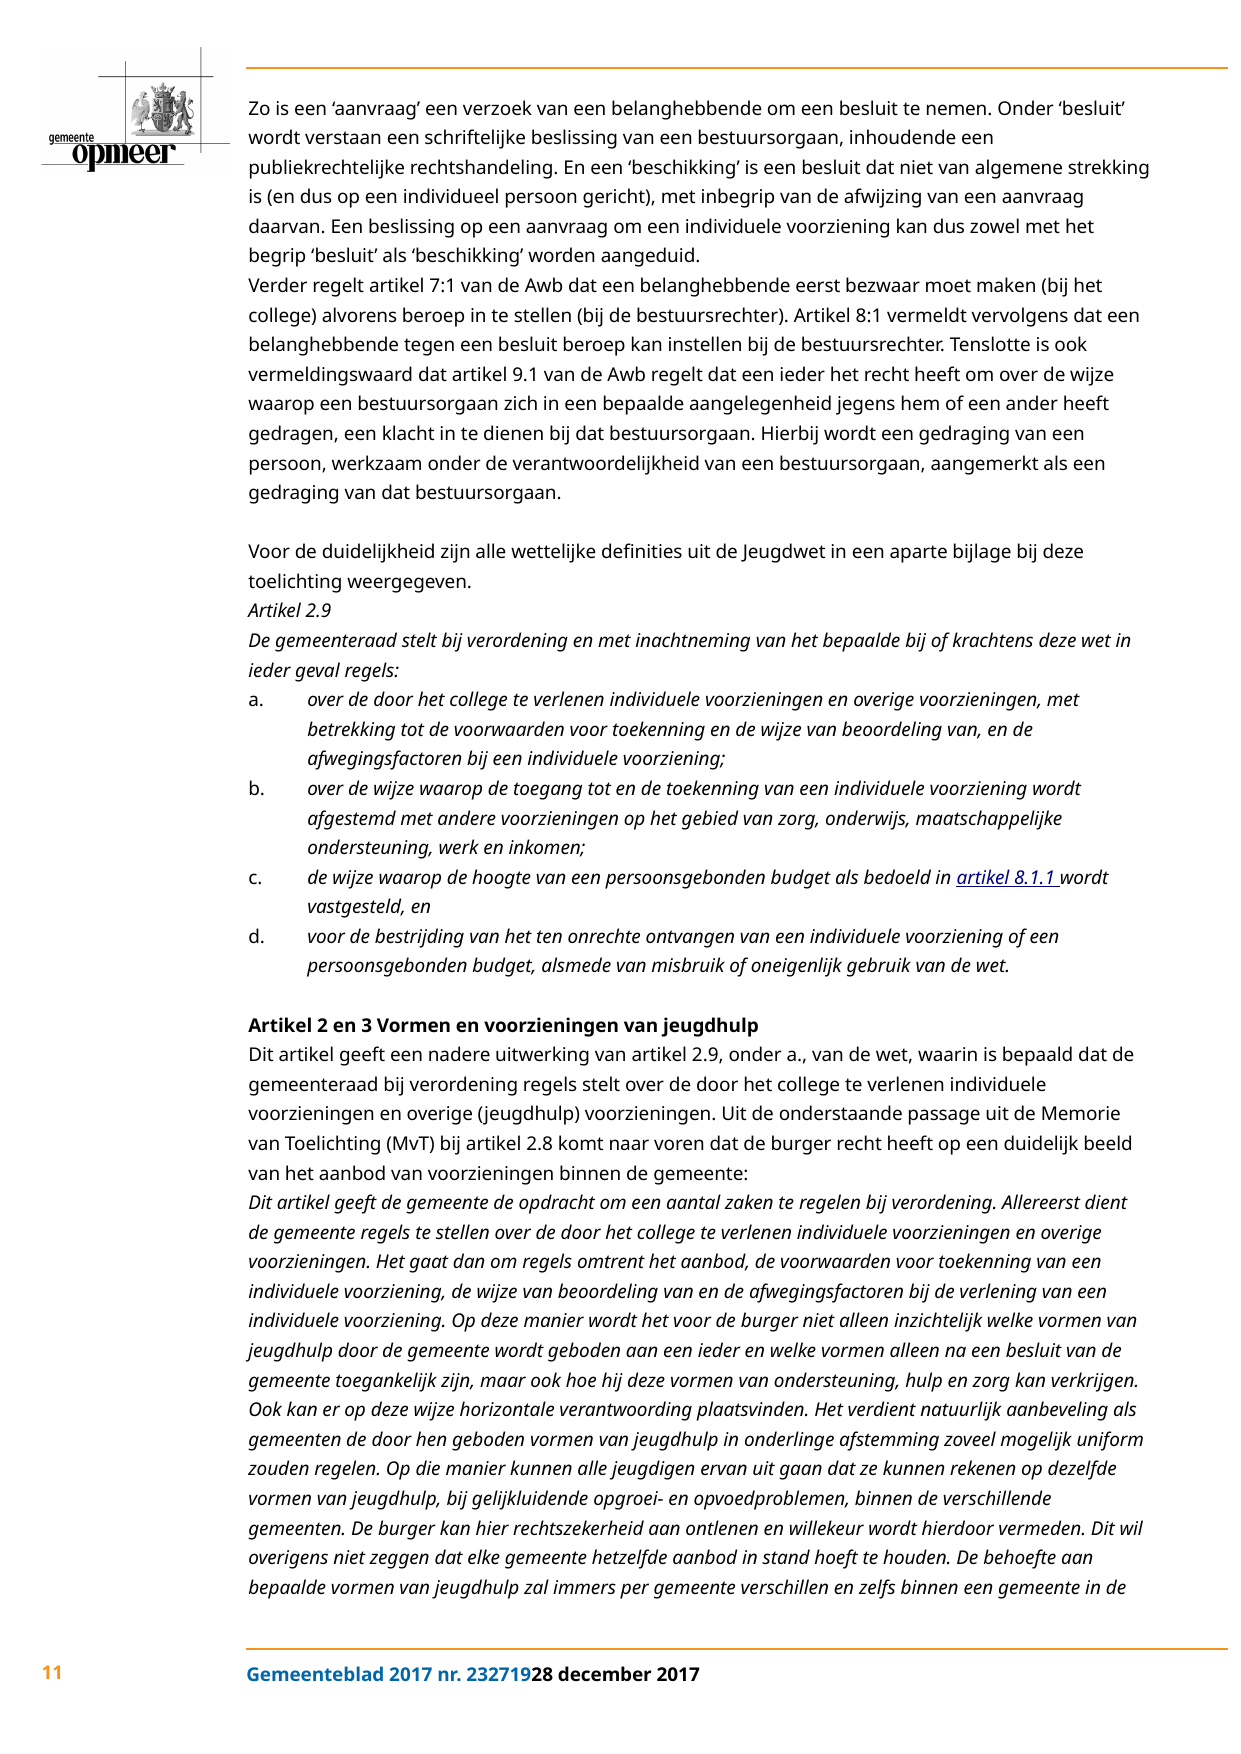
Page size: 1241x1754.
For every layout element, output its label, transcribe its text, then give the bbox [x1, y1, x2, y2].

text Zo is een ‘aanvraag’ een verzoek van een belanghebbende om een besluit te nemen. Onder ‘besluit’ wordt verstaan een schriftelijke beslissing van een bestuursorgaan, inhoudende een publiekrechtelijke rechtshandeling. En een ‘beschikking’ is een besluit dat niet van algemene strekking is (en dus op een individueel persoon gericht), met inbegrip van de afwijzing van een aanvraag daarvan. Een beslissing op een aanvraag om een individuele voorziening kan dus zowel met het begrip ‘besluit’ als ‘beschikking’ worden aangeduid. [248, 95, 1152, 268]
list over de wijze waarop de toegang tot en de toekenning van een individuele voorziening wordt afgestemd met andere voorzieningen op het gebied van zorg, onderwijs, maatschappelijke ondersteuning, werk en inkomen; [248, 775, 1152, 860]
text Dit artikel geeft een nadere uitwerking van artikel 2.9, onder a., van de wet, waarin is bepaald dat de gemeenteraad bij verordening regels stelt over de door het college te verlenen individuele voorzieningen en overige (jeugdhulp) voorzieningen. Uit de onderstaande passage uit de Memorie van Toelichting (MvT) bij artikel 2.8 komt naar voren dat de burger recht heeft op een duidelijk beeld van het aanbod van voorzieningen binnen de gemeente: [248, 1041, 1152, 1186]
text Artikel 2.9 [248, 598, 1152, 623]
list voor de bestrijding van het ten onrechte ontvangen van een individuele voorziening of een persoonsgebonden budget, alsmede van misbruik of oneigenlijk gebruik van de wet. [248, 923, 1152, 978]
text Artikel 2 en 3 Vormen en voorzieningen van jeugdhulp [248, 1012, 1152, 1038]
picture [41, 47, 231, 172]
text Verder regelt artikel 7:1 van de Awb dat een belanghebbende eerst bezwaar moet maken (bij het college) alvorens beroep in te stellen (bij de bestuursrechter). Artikel 8:1 vermeldt vervolgens dat een belanghebbende tegen een besluit beroep kan instellen bij de bestuursrechter. Tenslotte is ook vermeldingswaard dat artikel 9.1 van de Awb regelt dat een ieder het recht heeft om over de wijze waarop een bestuursorgaan zich in een bepaalde aangelegenheid jegens hem of een ander heeft gedragen, een klacht in te dienen bij dat bestuursorgaan. Hierbij wordt een gedraging van een persoon, werkzaam onder de verantwoordelijkheid van een bestuursorgaan, aangemerkt als een gedraging van dat bestuursorgaan. [248, 272, 1152, 505]
list de wijze waarop de hoogte van een persoonsgebonden budget als bedoeld in artikel 8.1.1 wordt vastgesteld, en [248, 864, 1152, 919]
text Voor de duidelijkheid zijn alle wettelijke definities uit de Jeugdwet in een aparte bijlage bij deze toelichting weergegeven. [248, 538, 1152, 594]
list over de door het college te verlenen individuele voorzieningen en overige voorzieningen, met betrekking tot de voorwaarden voor toekenning en de wijze van beoordeling van, en de afwegingsfactoren bij een individuele voorziening; [248, 686, 1152, 771]
text Dit artikel geeft de gemeente de opdracht om een aantal zaken te regelen bij verordening. Allereerst dient de gemeente regels te stellen over de door het college te verlenen individuele voorzieningen en overige voorzieningen. Het gaat dan om regels omtrent het aanbod, de voorwaarden voor toekenning van een individuele voorziening, de wijze van beoordeling van en de afwegingsfactoren bij de verlening van een individuele voorziening. Op deze manier wordt het voor de burger niet alleen inzichtelijk welke vormen van jeugdhulp door de gemeente wordt geboden aan een ieder en welke vormen alleen na een besluit van de gemeente toegankelijk zijn, maar ook hoe hij deze vormen van ondersteuning, hulp en zorg kan verkrijgen. Ook kan er op deze wijze horizontale verantwoording plaatsvinden. Het verdient natuurlijk aanbeveling als gemeenten de door hen geboden vormen van jeugdhulp in onderlinge afstemming zoveel mogelijk uniform zouden regelen. Op die manier kunnen alle jeugdigen ervan uit gaan dat ze kunnen rekenen op dezelfde vormen van jeugdhulp, bij gelijkluidende opgroei- en opvoedproblemen, binnen de verschillende gemeenten. De burger kan hier rechtszekerheid aan ontlenen en willekeur wordt hierdoor vermeden. Dit wil overigens niet zeggen dat elke gemeente hetzelfde aanbod in stand hoeft te houden. De behoefte aan bepaalde vormen van jeugdhulp zal immers per gemeente verschillen en zelfs binnen een gemeente in de [248, 1189, 1152, 1600]
text De gemeenteraad stelt bij verordening en met inachtneming van het bepaalde bij of krachtens deze wet in ieder geval regels: [248, 627, 1152, 683]
